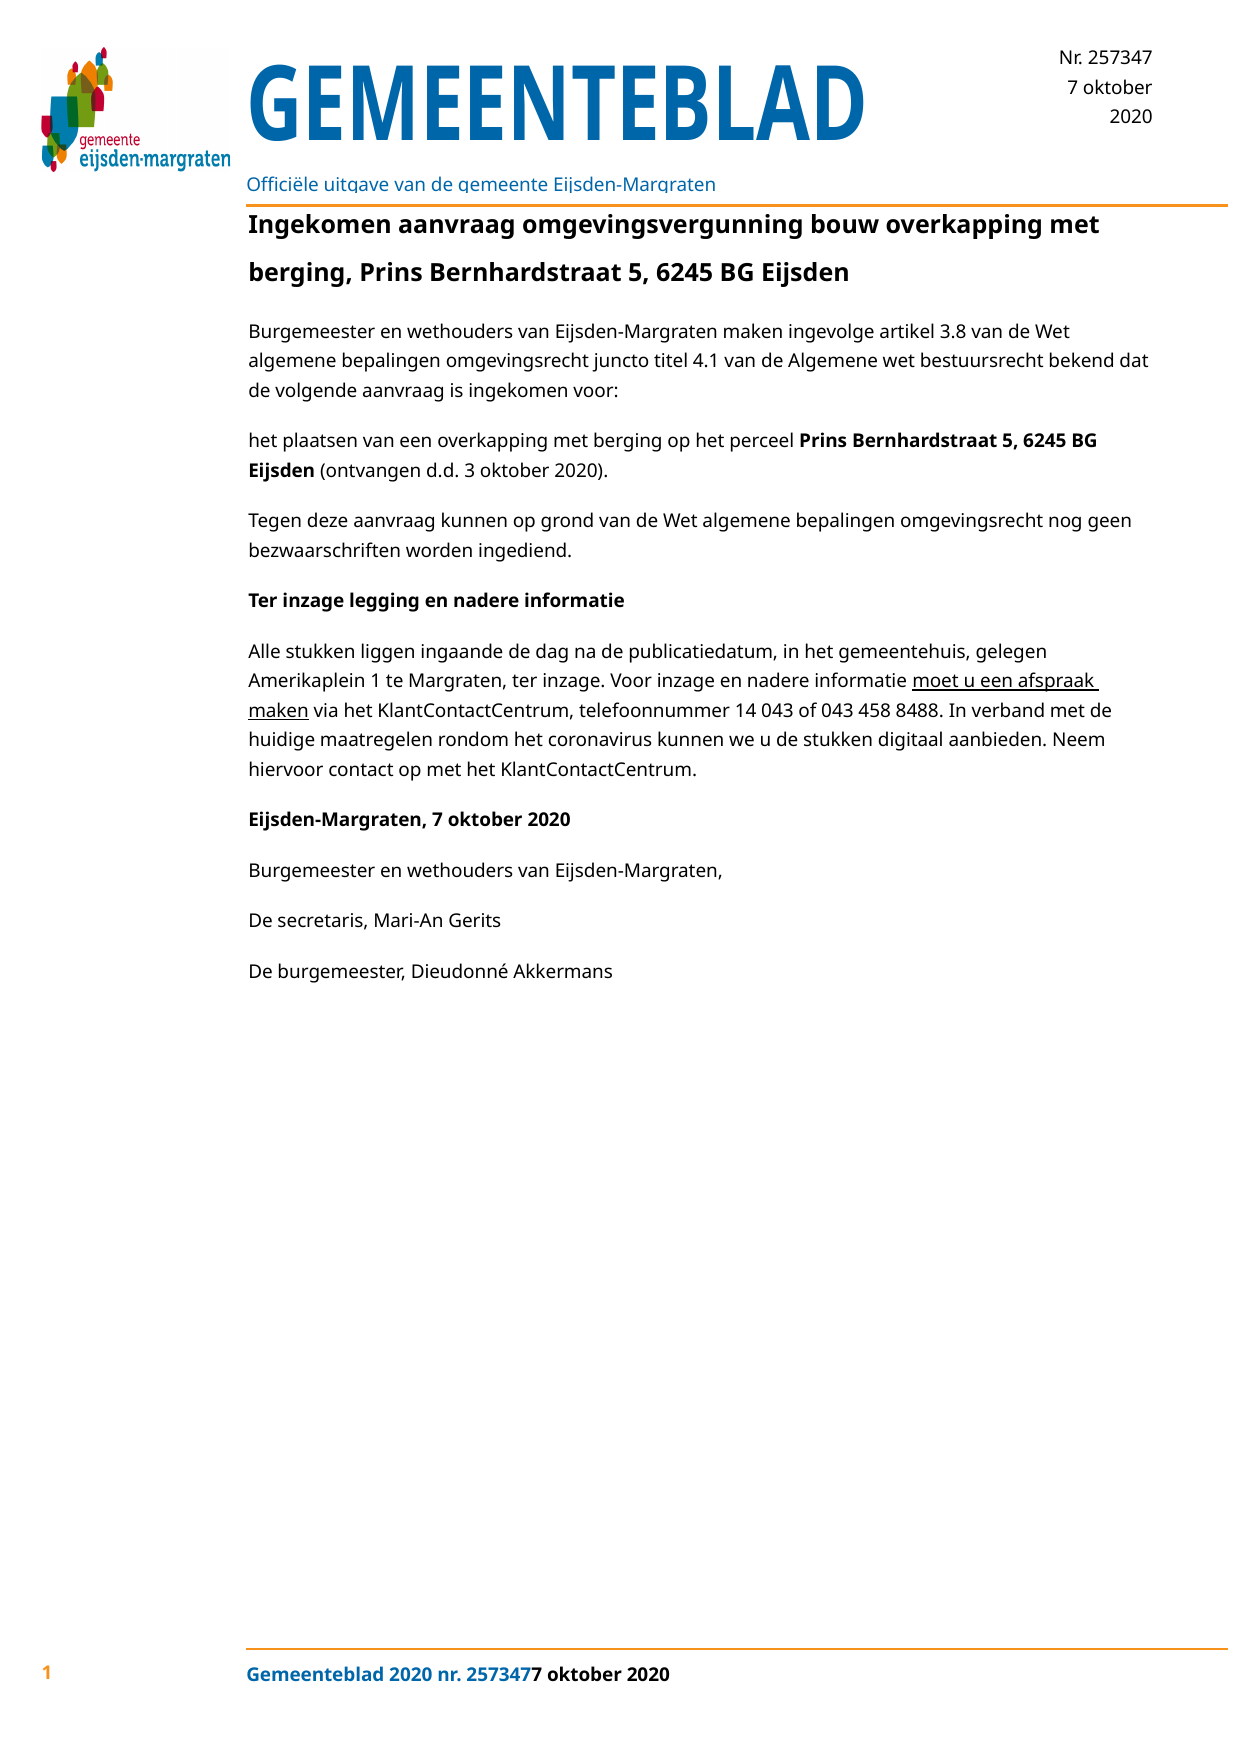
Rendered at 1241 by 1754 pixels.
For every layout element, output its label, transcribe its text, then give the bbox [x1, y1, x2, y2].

text Ingekomen aanvraag omgevingsvergunning bouw overkapping met berging, Prins Bernhardstraat 5, 6245 BG Eijsden [248, 207, 1152, 288]
text Alle stukken liggen ingaande de dag na de publicatiedatum, in het gemeentehuis, gelegen Amerikaplein 1 te Margraten, ter inzage. Voor inzage en nadere informatie moet u een afspraak maken via het KlantContactCentrum, telefoonnummer 14 043 of 043 458 8488. In verband met de huidige maatregelen rondom het coronavirus kunnen we u de stukken digitaal aanbieden. Neem hiervoor contact op met het KlantContactCentrum. [248, 638, 1152, 782]
text het plaatsen van een overkapping met berging op het perceel Prins Bernhardstraat 5, 6245 BG Eijsden (ontvangen d.d. 3 oktober 2020). [248, 427, 1152, 483]
text De burgemeester, Dieudonné Akkermans [248, 958, 1152, 984]
text Eijsden-Margraten, 7 oktober 2020 [248, 807, 1152, 832]
text Burgemeester en wethouders van Eijsden-Margraten maken ingevolge artikel 3.8 van de Wet algemene bepalingen omgevingsrecht juncto titel 4.1 van de Algemene wet bestuursrecht bekend dat de volgende aanvraag is ingekomen voor: [248, 318, 1152, 403]
text Burgemeester en wethouders van Eijsden-Margraten, [248, 857, 1152, 883]
text De secretaris, Mari-An Gerits [248, 907, 1152, 933]
picture [41, 47, 231, 172]
text Tegen deze aanvraag kunnen op grond van de Wet algemene bepalingen omgevingsrecht nog geen bezwaarschriften worden ingediend. [248, 507, 1152, 563]
text Ter inzage legging en nadere informatie [248, 587, 1152, 613]
